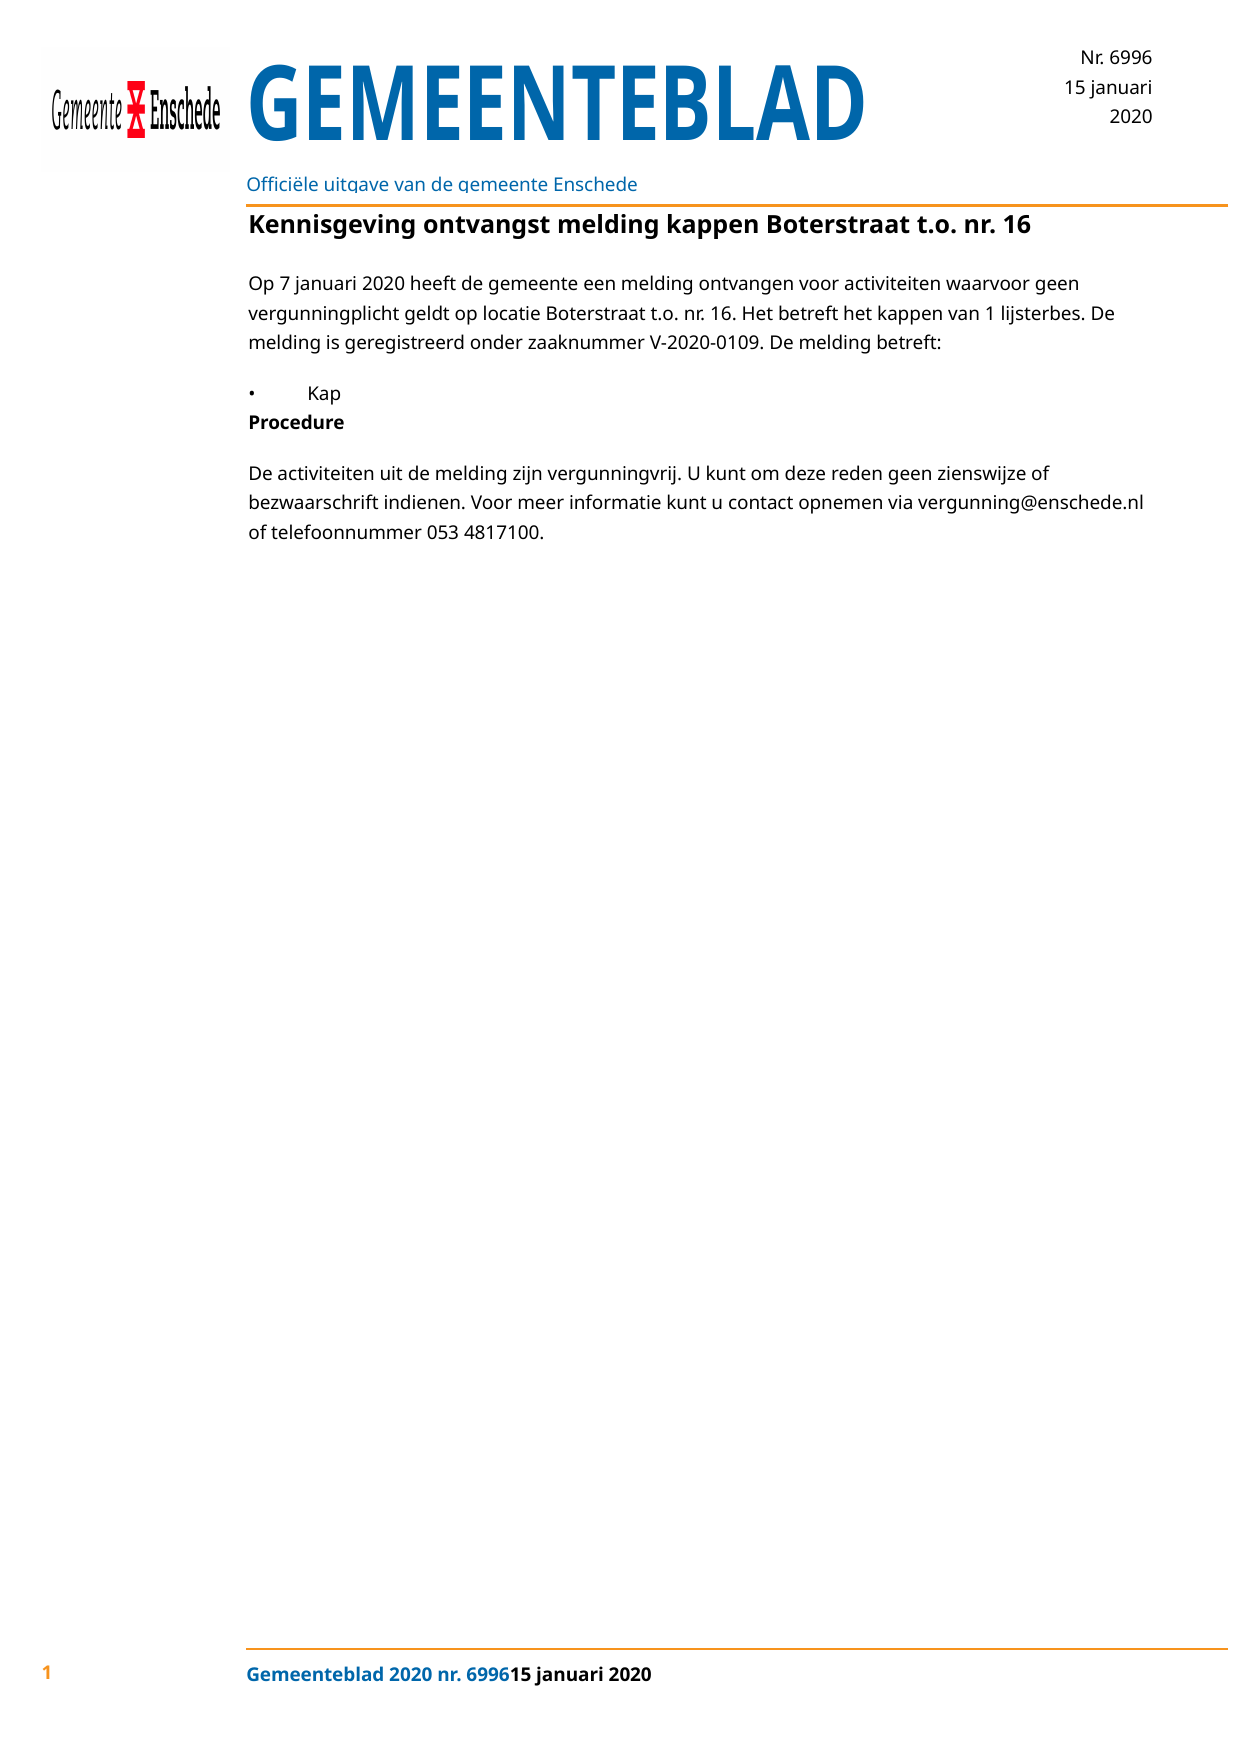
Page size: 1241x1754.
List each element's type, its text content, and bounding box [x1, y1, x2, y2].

text De activiteiten uit de melding zijn vergunningvrij. U kunt om deze reden geen zienswijze of bezwaarschrift indienen. Voor meer informatie kunt u contact opnemen via vergunning@enschede.nl of telefoonnummer 053 4817100. [248, 460, 1152, 545]
list Kap [248, 380, 1152, 406]
text Procedure [248, 409, 1152, 435]
text Op 7 januari 2020 heeft de gemeente een melding ontvangen voor activiteiten waarvoor geen vergunningplicht geldt op locatie Boterstraat t.o. nr. 16. Het betreft het kappen van 1 lijsterbes. De melding is geregistreerd onder zaaknummer V-2020-0109. De melding betreft: [248, 270, 1152, 355]
picture [41, 47, 231, 172]
text Kennisgeving ontvangst melding kappen Boterstraat t.o. nr. 16 [248, 207, 1152, 241]
